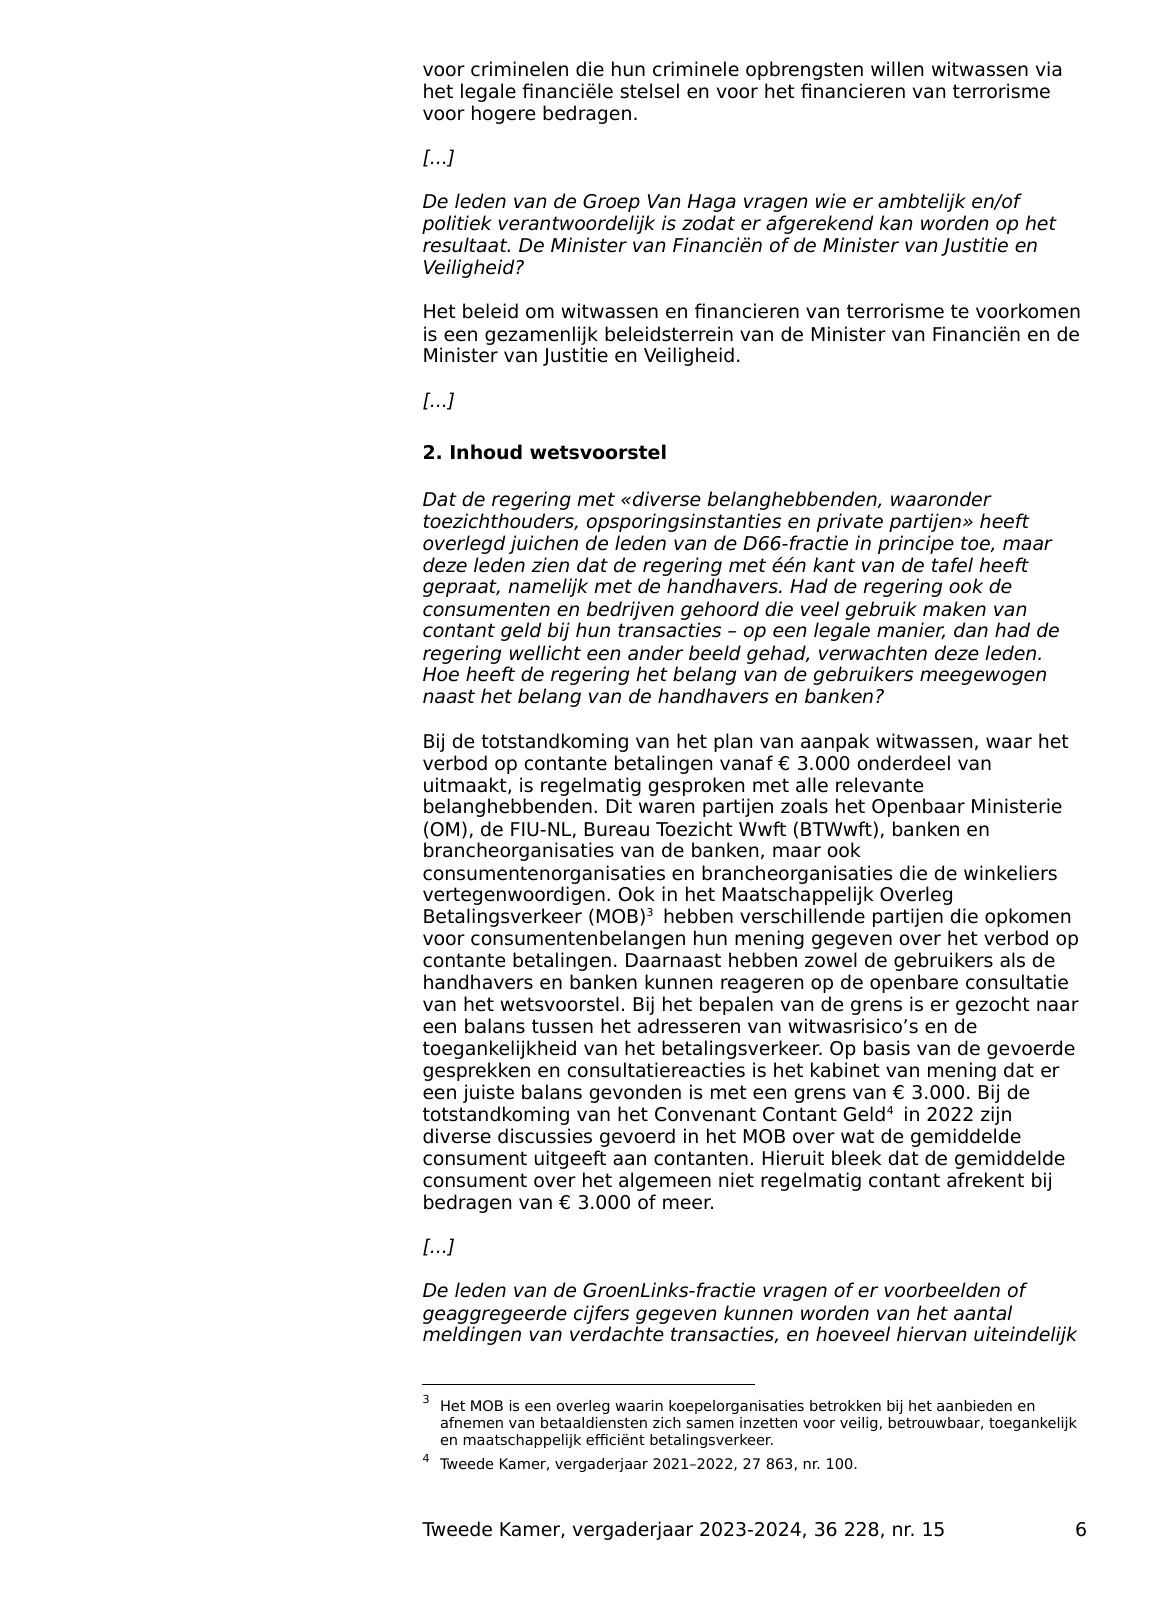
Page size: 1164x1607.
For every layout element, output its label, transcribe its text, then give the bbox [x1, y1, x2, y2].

text [...] [422, 147, 1087, 169]
text Het beleid om witwassen en financieren van terrorisme te voorkomen is een gezamenlijk beleidsterrein van de Minister van Financiën en de Minister van Justitie en Veiligheid. [422, 301, 1087, 367]
text [...] [422, 389, 1087, 412]
text De leden van de Groep Van Haga vragen wie er ambtelijk en/of politiek verantwoordelijk is zodat er afgerekend kan worden op het resultaat. De Minister van Financiën of de Minister van Justitie en Veiligheid? [422, 191, 1087, 279]
text Dat de regering met «diverse belanghebbenden, waaronder toezichthouders, opsporingsinstanties en private partijen» heeft overlegd juichen de leden van de D66-fractie in principe toe, maar deze leden zien dat de regering met één kant van de tafel heeft gepraat, namelijk met de handhavers. Had de regering ook de consumenten en bedrijven gehoord die veel gebruik maken van contant geld bij hun transacties – op een legale manier, dan had de regering wellicht een ander beeld gehad, verwachten deze leden. Hoe heeft de regering het belang van de gebruikers meegewogen naast het belang van de handhavers en banken? [422, 488, 1087, 708]
text De leden van de GroenLinks-fractie vragen of er voorbeelden of geaggregeerde cijfers gegeven kunnen worden van het aantal meldingen van verdachte transacties, en hoeveel hiervan uiteindelijk [422, 1280, 1087, 1346]
text voor criminelen die hun criminele opbrengsten willen witwassen via het legale financiële stelsel en voor het financieren van terrorisme voor hogere bedragen. [422, 59, 1087, 125]
text Bij de totstandkoming van het plan van aanpak witwassen, waar het verbod op contante betalingen vanaf € 3.000 onderdeel van uitmaakt, is regelmatig gesproken met alle relevante belanghebbenden. Dit waren partijen zoals het Openbaar Ministerie (OM), de FIU-NL, Bureau Toezicht Wwft (BTWwft), banken en brancheorganisaties van de banken, maar ook consumentenorganisaties en brancheorganisaties die de winkeliers vertegenwoordigen. Ook in het Maatschappelijk Overleg Betalingsverkeer (MOB) hebben verschillende partijen die opkomen voor consumentenbelangen hun mening gegeven over het verbod op contante betalingen. Daarnaast hebben zowel de gebruikers als de handhavers en banken kunnen reageren op de openbare consultatie van het wetsvoorstel. Bij het bepalen van de grens is er gezocht naar een balans tussen het adresseren van witwasrisico’s en de toegankelijkheid van het betalingsverkeer. Op basis van de gevoerde gesprekken en consultatiereacties is het kabinet van mening dat er een juiste balans gevonden is met een grens van € 3.000. Bij de totstandkoming van het Convenant Contant Geld in 2022 zijn diverse discussies gevoerd in het MOB over wat de gemiddelde consument uitgeeft aan contanten. Hieruit bleek dat de gemiddelde consument over het algemeen niet regelmatig contant afrekent bij bedragen van € 3.000 of meer. [422, 731, 1087, 1214]
text Het MOB is een overleg waarin koepelorganisaties betrokken bij het aanbieden en afnemen van betaaldiensten zich samen inzetten voor veilig, betrouwbaar, toegankelijk en maatschappelijk efficiënt betalingsverkeer. [422, 1393, 1087, 1449]
subtitle 2. Inhoud wetsvoorstel [422, 442, 1087, 463]
text Tweede Kamer, vergaderjaar 2021–2022, 27 863, nr. 100. [422, 1452, 1087, 1474]
text [...] [422, 1236, 1087, 1258]
